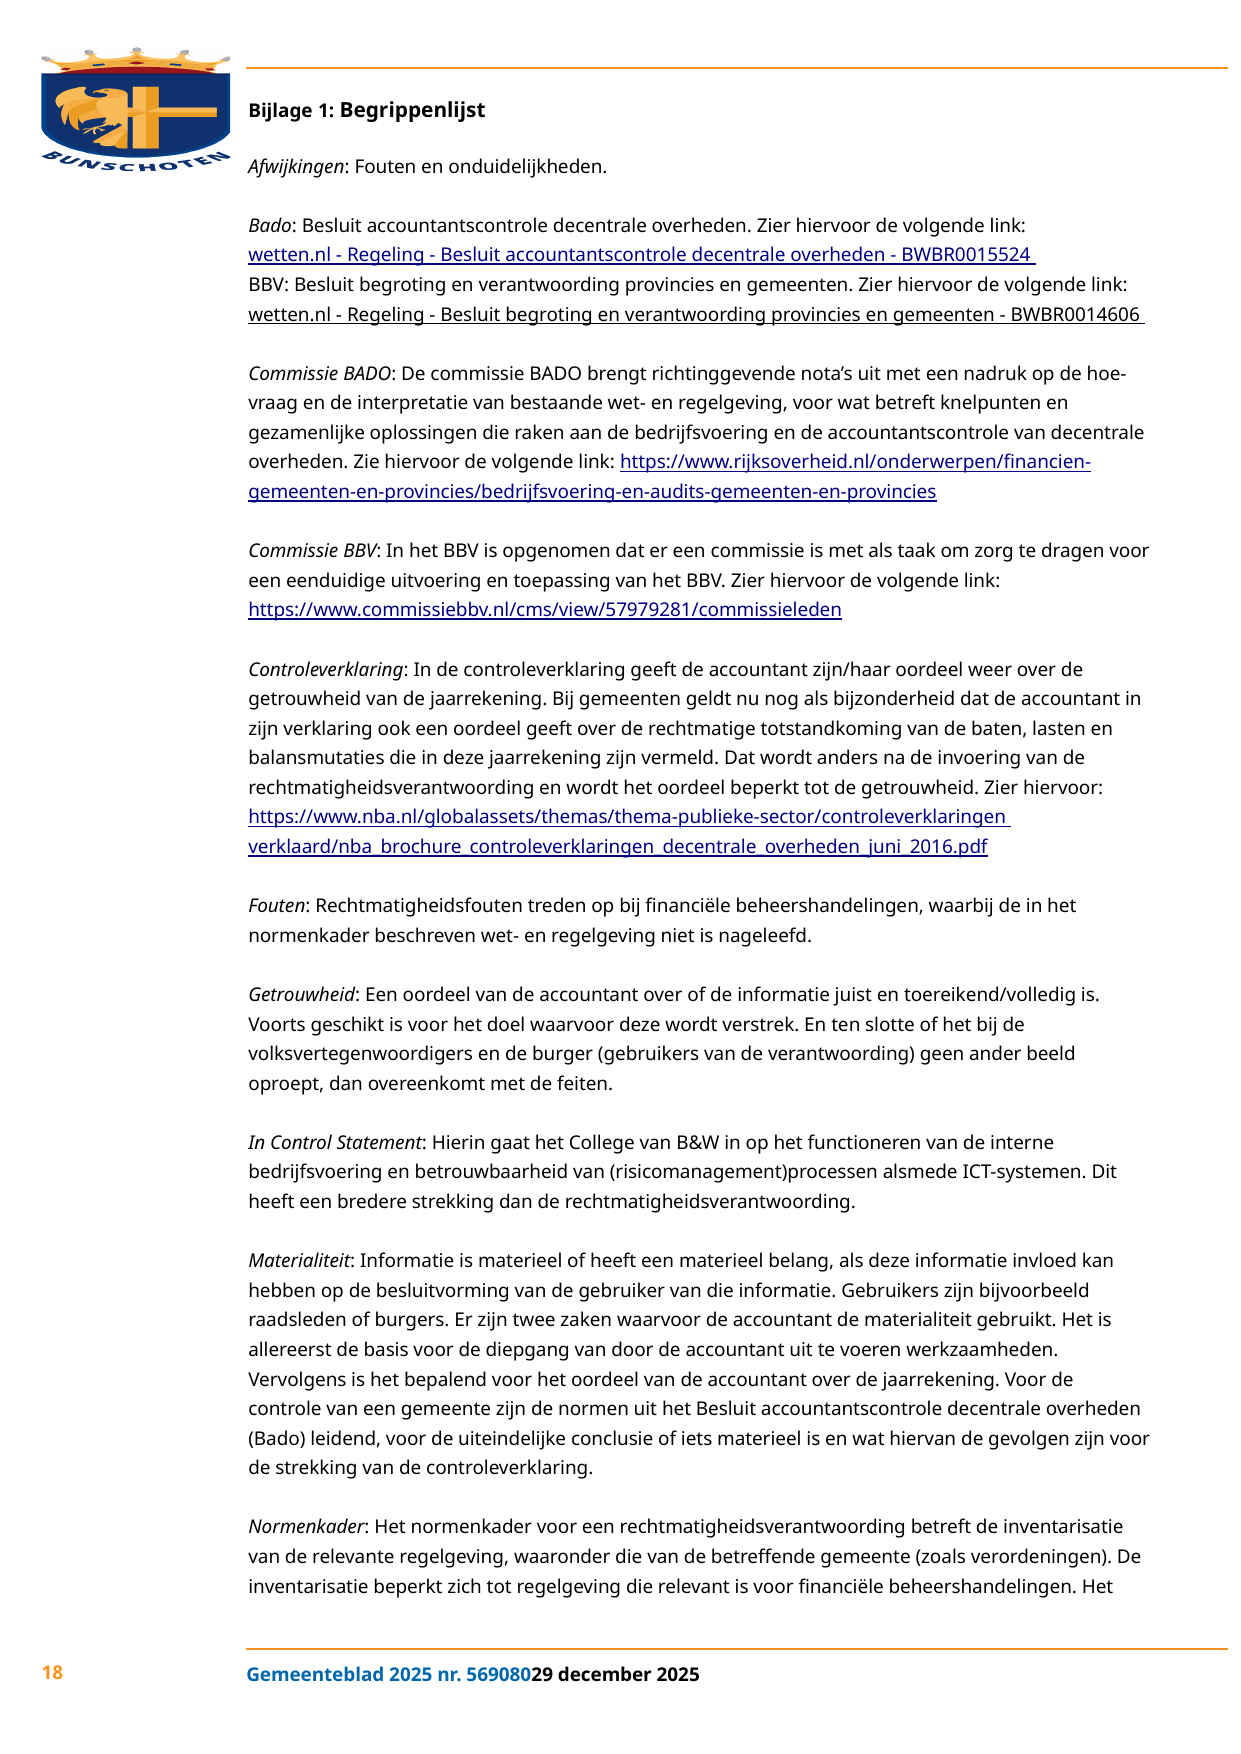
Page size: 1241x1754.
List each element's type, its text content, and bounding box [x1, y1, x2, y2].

text Getrouwheid: Een oordeel van de accountant over of de informatie juist en toereikend/volledig is. Voorts geschikt is voor het doel waarvoor deze wordt verstrek. En ten slotte of het bij de volksvertegenwoordigers en de burger (gebruikers van de verantwoording) geen ander beeld oproept, dan overeenkomt met de feiten. [248, 981, 1152, 1096]
text Bijlage 1: Begrippenlijst [248, 95, 1152, 123]
text Bado: Besluit accountantscontrole decentrale overheden. Zier hiervoor de volgende link: [248, 212, 1152, 238]
text Normenkader: Het normenkader voor een rechtmatigheidsverantwoording betreft de inventarisatie van de relevante regelgeving, waaronder die van de betreffende gemeente (zoals verordeningen). De inventarisatie beperkt zich tot regelgeving die relevant is voor financiële beheershandelingen. Het [248, 1514, 1152, 1599]
text Materialiteit: Informatie is materieel of heeft een materieel belang, als deze informatie invloed kan hebben op de besluitvorming van de gebruiker van die informatie. Gebruikers zijn bijvoorbeeld raadsleden of burgers. Er zijn twee zaken waarvoor de accountant de materialiteit gebruikt. Het is allereerst de basis voor de diepgang van door de accountant uit te voeren werkzaamheden. Vervolgens is het bepalend voor het oordeel van de accountant over de jaarrekening. Voor de controle van een gemeente zijn de normen uit het Besluit accountantscontrole decentrale overheden (Bado) leidend, voor de uiteindelijke conclusie of iets materieel is en wat hiervan de gevolgen zijn voor de strekking van de controleverklaring. [248, 1247, 1152, 1480]
text wetten.nl - Regeling - Besluit accountantscontrole decentrale overheden - BWBR0015524 [248, 242, 1152, 267]
picture [41, 47, 231, 172]
text BBV: Besluit begroting en verantwoording provincies en gemeenten. Zier hiervoor de volgende link: [248, 271, 1152, 297]
text Controleverklaring: In de controleverklaring geeft de accountant zijn/haar oordeel weer over de getrouwheid van de jaarrekening. Bij gemeenten geldt nu nog als bijzonderheid dat de accountant in zijn verklaring ook een oordeel geeft over de rechtmatige totstandkoming van de baten, lasten en balansmutaties die in deze jaarrekening zijn vermeld. Dat wordt anders na de invoering van de rechtmatigheidsverantwoording en wordt het oordeel beperkt tot de getrouwheid. Zier hiervoor: https://www.nba.nl/globalassets/themas/thema-publieke-sector/controleverklaringen verklaard/nba_brochure_controleverklaringen_decentrale_overheden_juni_2016.pdf [248, 656, 1152, 859]
text wetten.nl - Regeling - Besluit begroting en verantwoording provincies en gemeenten - BWBR0014606 [248, 301, 1152, 327]
text In Control Statement: Hierin gaat het College van B&W in op het functioneren van de interne bedrijfsvoering en betrouwbaarheid van (risicomanagement)processen alsmede ICT-systemen. Dit heeft een bredere strekking dan de rechtmatigheidsverantwoording. [248, 1129, 1152, 1214]
text Commissie BADO: De commissie BADO brengt richtinggevende nota’s uit met een nadruk op de hoe-vraag en de interpretatie van bestaande wet- en regelgeving, voor wat betreft knelpunten en gezamenlijke oplossingen die raken aan de bedrijfsvoering en de accountantscontrole van decentrale overheden. Zie hiervoor de volgende link: https://www.rijksoverheid.nl/onderwerpen/financien-gemeenten-en-provincies/bedrijfsvoering-en-audits-gemeenten-en-provincies [248, 360, 1152, 504]
text Afwijkingen: Fouten en onduidelijkheden. [248, 153, 1152, 179]
text Fouten: Rechtmatigheidsfouten treden op bij financiële beheershandelingen, waarbij de in het normenkader beschreven wet- en regelgeving niet is nageleefd. [248, 892, 1152, 948]
text Commissie BBV: In het BBV is opgenomen dat er een commissie is met als taak om zorg te dragen voor een eenduidige uitvoering en toepassing van het BBV. Zier hiervoor de volgende link: https://www.commissiebbv.nl/cms/view/57979281/commissieleden [248, 537, 1152, 622]
